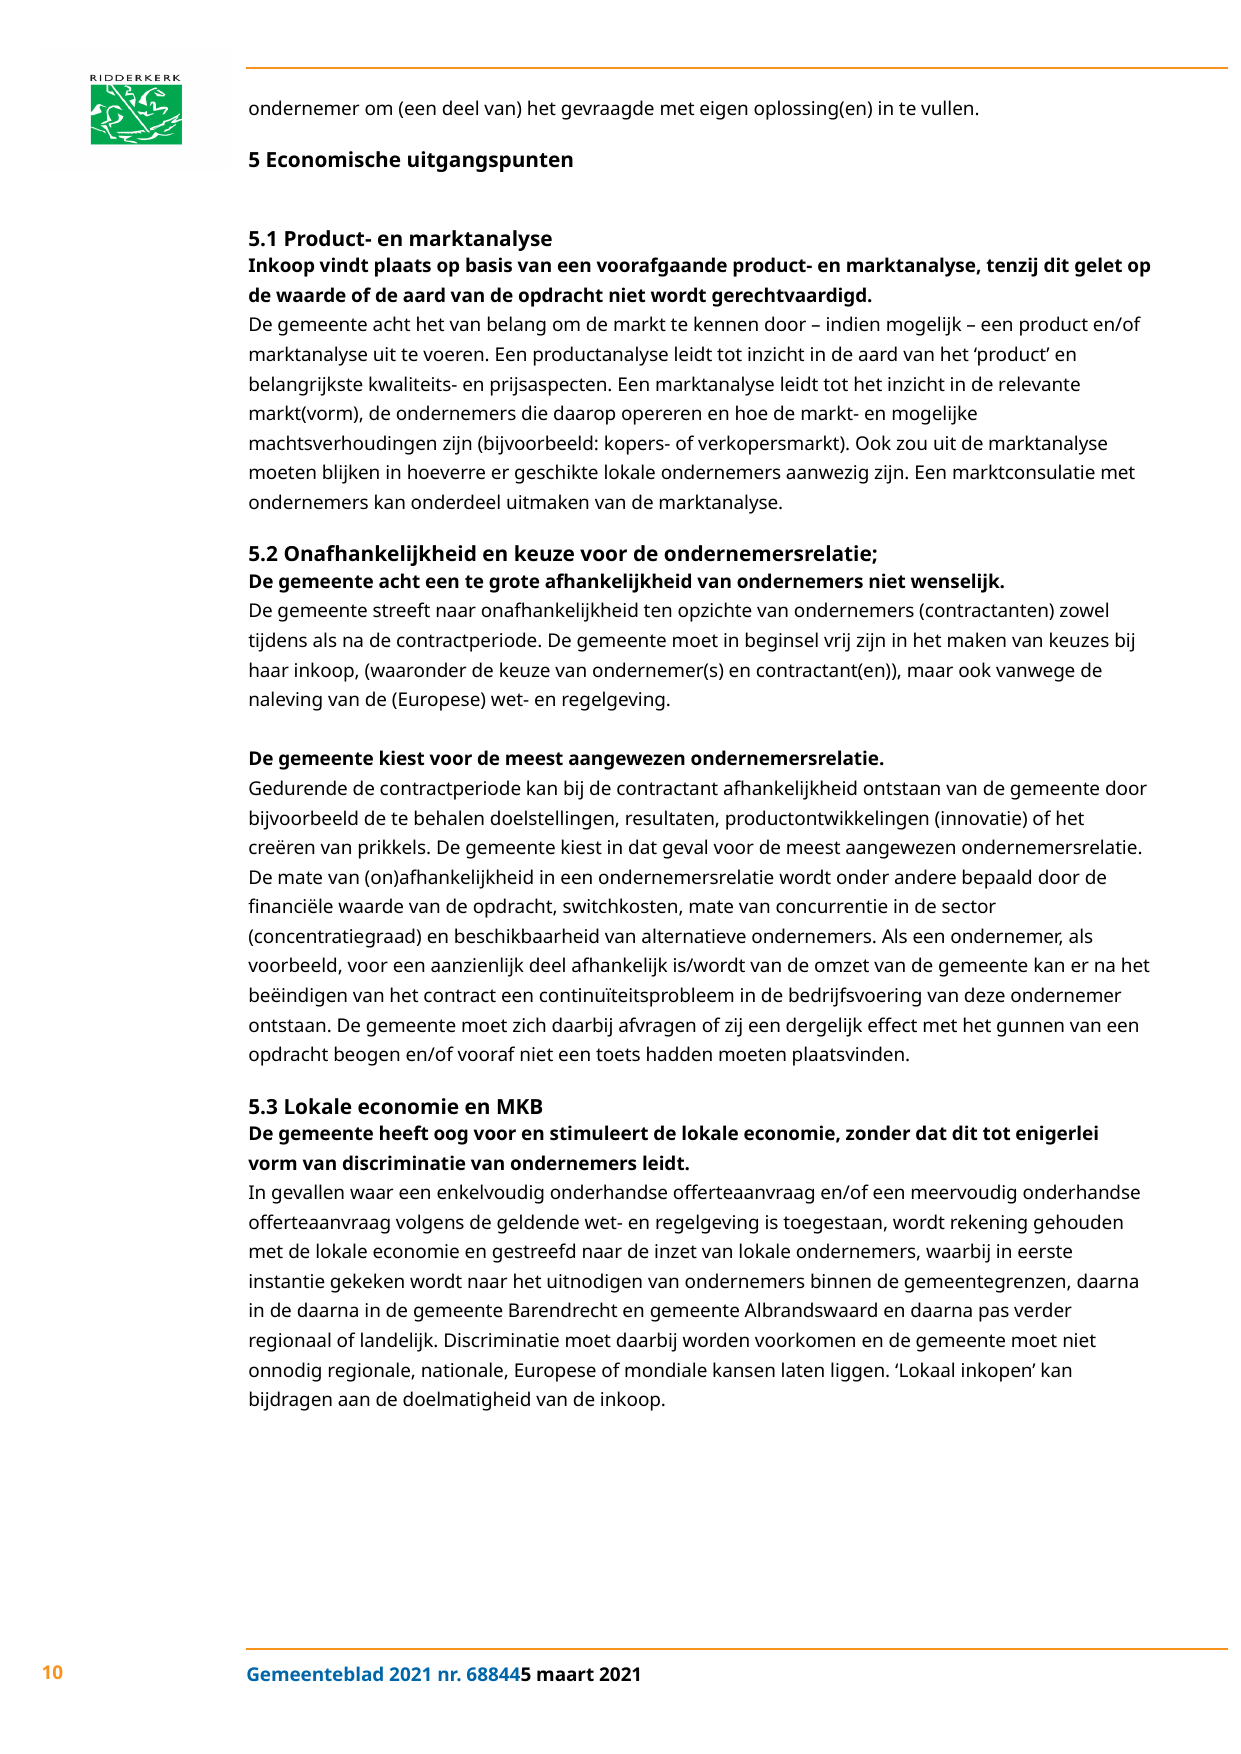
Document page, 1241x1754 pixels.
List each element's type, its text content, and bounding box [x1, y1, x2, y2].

text Gedurende de contractperiode kan bij de contractant afhankelijkheid ontstaan van de gemeente door bijvoorbeeld de te behalen doelstellingen, resultaten, productontwikkelingen (innovatie) of het creëren van prikkels. De gemeente kiest in dat geval voor de meest aangewezen ondernemersrelatie. De mate van (on)afhankelijkheid in een ondernemersrelatie wordt onder andere bepaald door de financiële waarde van de opdracht, switchkosten, mate van concurrentie in de sector (concentratiegraad) en beschikbaarheid van alternatieve ondernemers. Als een ondernemer, als voorbeeld, voor een aanzienlijk deel afhankelijk is/wordt van de omzet van de gemeente kan er na het beëindigen van het contract een continuïteitsprobleem in de bedrijfsvoering van deze ondernemer ontstaan. De gemeente moet zich daarbij afvragen of zij een dergelijk effect met het gunnen van een opdracht beogen en/of vooraf niet een toets hadden moeten plaatsvinden. [248, 775, 1152, 1067]
text In gevallen waar een enkelvoudig onderhandse offerteaanvraag en/of een meervoudig onderhandse offerteaanvraag volgens de geldende wet- en regelgeving is toegestaan, wordt rekening gehouden met de lokale economie en gestreefd naar de inzet van lokale ondernemers, waarbij in eerste instantie gekeken wordt naar het uitnodigen van ondernemers binnen de gemeentegrenzen, daarna in de daarna in de gemeente Barendrecht en gemeente Albrandswaard en daarna pas verder regionaal of landelijk. Discriminatie moet daarbij worden voorkomen en de gemeente moet niet onnodig regionale, nationale, Europese of mondiale kansen laten liggen. ‘Lokaal inkopen’ kan bijdragen aan de doelmatigheid van de inkoop. [248, 1179, 1152, 1412]
text De gemeente acht een te grote afhankelijkheid van ondernemers niet wenselijk. [248, 568, 1152, 594]
text 5.2 Onafhankelijkheid en keuze voor de ondernemersrelatie; [248, 539, 1152, 568]
text 5.3 Lokale economie en MKB [248, 1092, 1152, 1120]
text De gemeente streeft naar onafhankelijkheid ten opzichte van ondernemers (contractanten) zowel tijdens als na de contractperiode. De gemeente moet in beginsel vrij zijn in het maken van keuzes bij haar inkoop, (waaronder de keuze van ondernemer(s) en contractant(en)), maar ook vanwege de naleving van de (Europese) wet- en regelgeving. [248, 598, 1152, 712]
text De gemeente acht het van belang om de markt te kennen door – indien mogelijk – een product en/of marktanalyse uit te voeren. Een productanalyse leidt tot inzicht in de aard van het ‘product’ en belangrijkste kwaliteits- en prijsaspecten. Een marktanalyse leidt tot het inzicht in de relevante markt(vorm), de ondernemers die daarop opereren en hoe de markt- en mogelijke machtsverhoudingen zijn (bijvoorbeeld: kopers- of verkopersmarkt). Ook zou uit de marktanalyse moeten blijken in hoeverre er geschikte lokale ondernemers aanwezig zijn. Een marktconsulatie met ondernemers kan onderdeel uitmaken van de marktanalyse. [248, 312, 1152, 515]
text Inkoop vindt plaats op basis van een voorafgaande product- en marktanalyse, tenzij dit gelet op de waarde of de aard van de opdracht niet wordt gerechtvaardigd. [248, 252, 1152, 308]
text ondernemer om (een deel van) het gevraagde met eigen oplossing(en) in te vullen. [248, 95, 1152, 121]
text De gemeente kiest voor de meest aangewezen ondernemersrelatie. [248, 746, 1152, 771]
text 5.1 Product- en marktanalyse [248, 224, 1152, 252]
picture [41, 47, 231, 172]
text De gemeente heeft oog voor en stimuleert de lokale economie, zonder dat dit tot enigerlei vorm van discriminatie van ondernemers leidt. [248, 1120, 1152, 1176]
text 5 Economische uitgangspunten [248, 145, 1152, 174]
